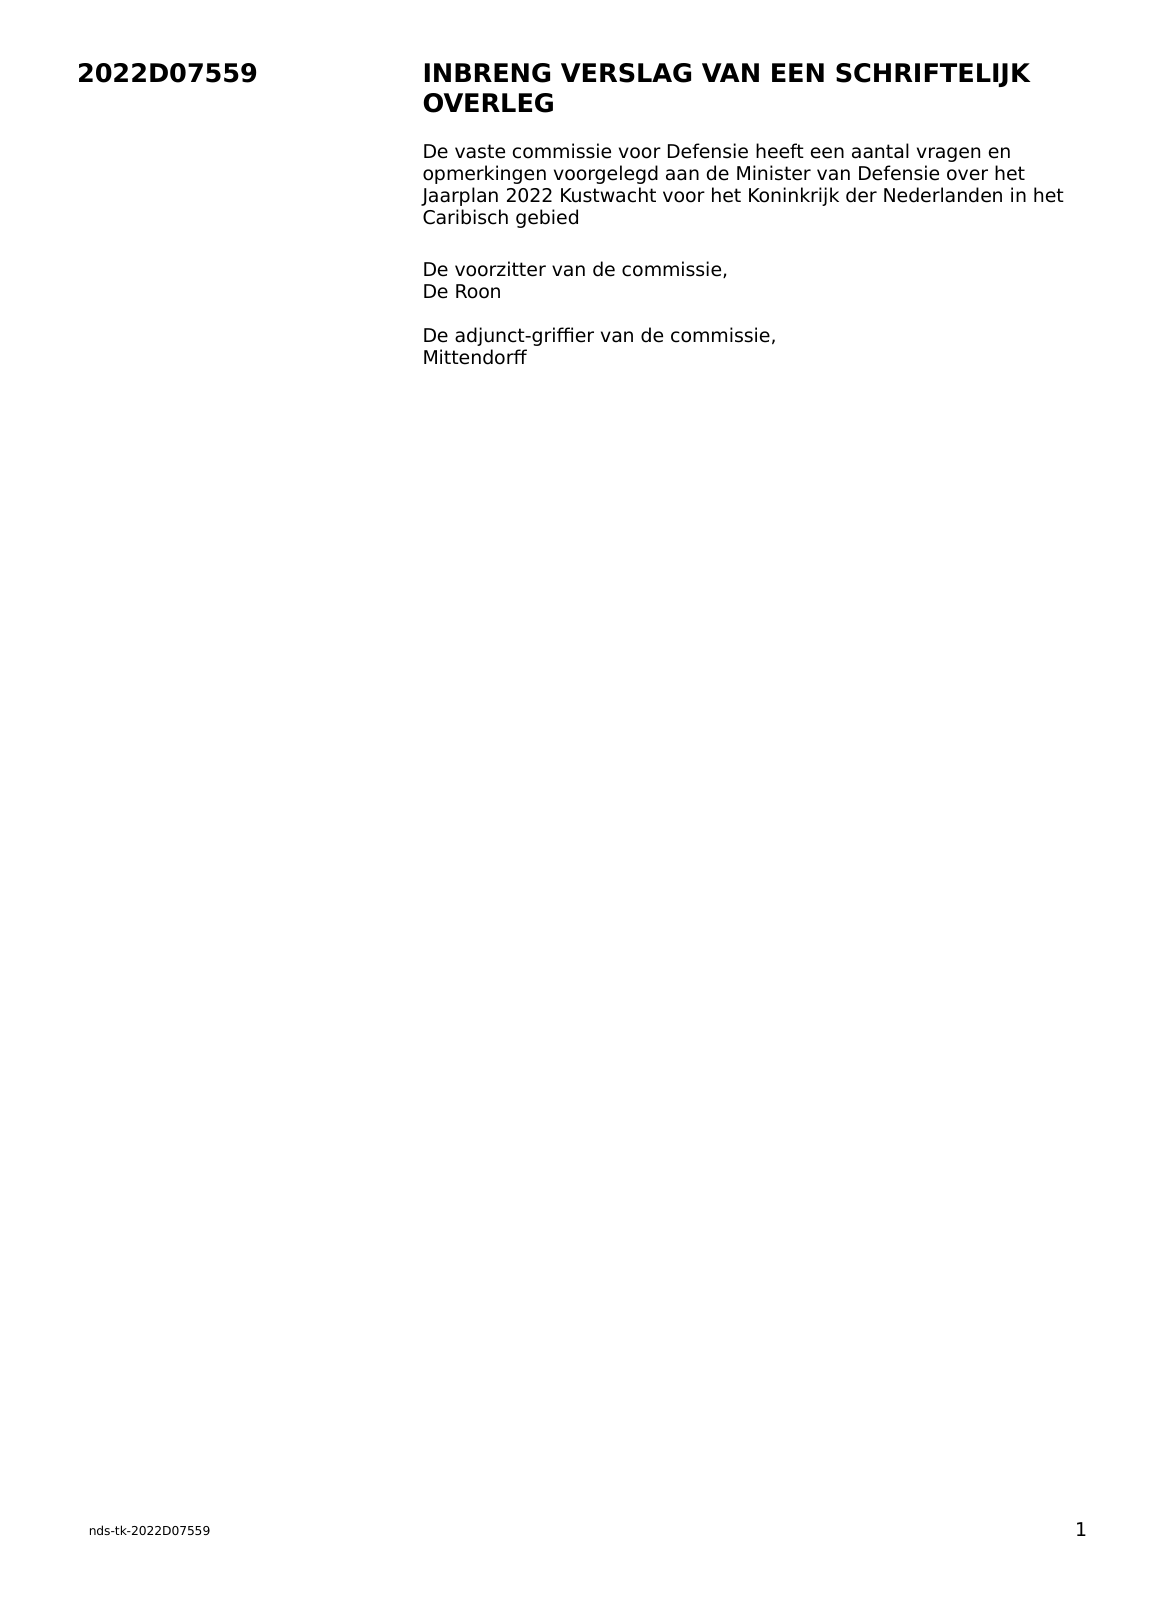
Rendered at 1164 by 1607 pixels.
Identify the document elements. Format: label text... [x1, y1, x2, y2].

text nds-tk-2022D07559 [88, 1524, 323, 1538]
text De voorzitter van de commissie, De Roon [422, 258, 1087, 302]
text De adjunct-griffier van de commissie, Mittendorff [422, 325, 1087, 369]
text De vaste commissie voor Defensie heeft een aantal vragen en opmerkingen voorgelegd aan de Minister van Defensie over het Jaarplan 2022 Kustwacht voor het Koninkrijk der Nederlanden in het Caribisch gebied [422, 141, 1087, 228]
text 2022D07559 INBRENG VERSLAG VAN EEN SCHRIFTELIJK OVERLEG [77, 59, 1087, 118]
